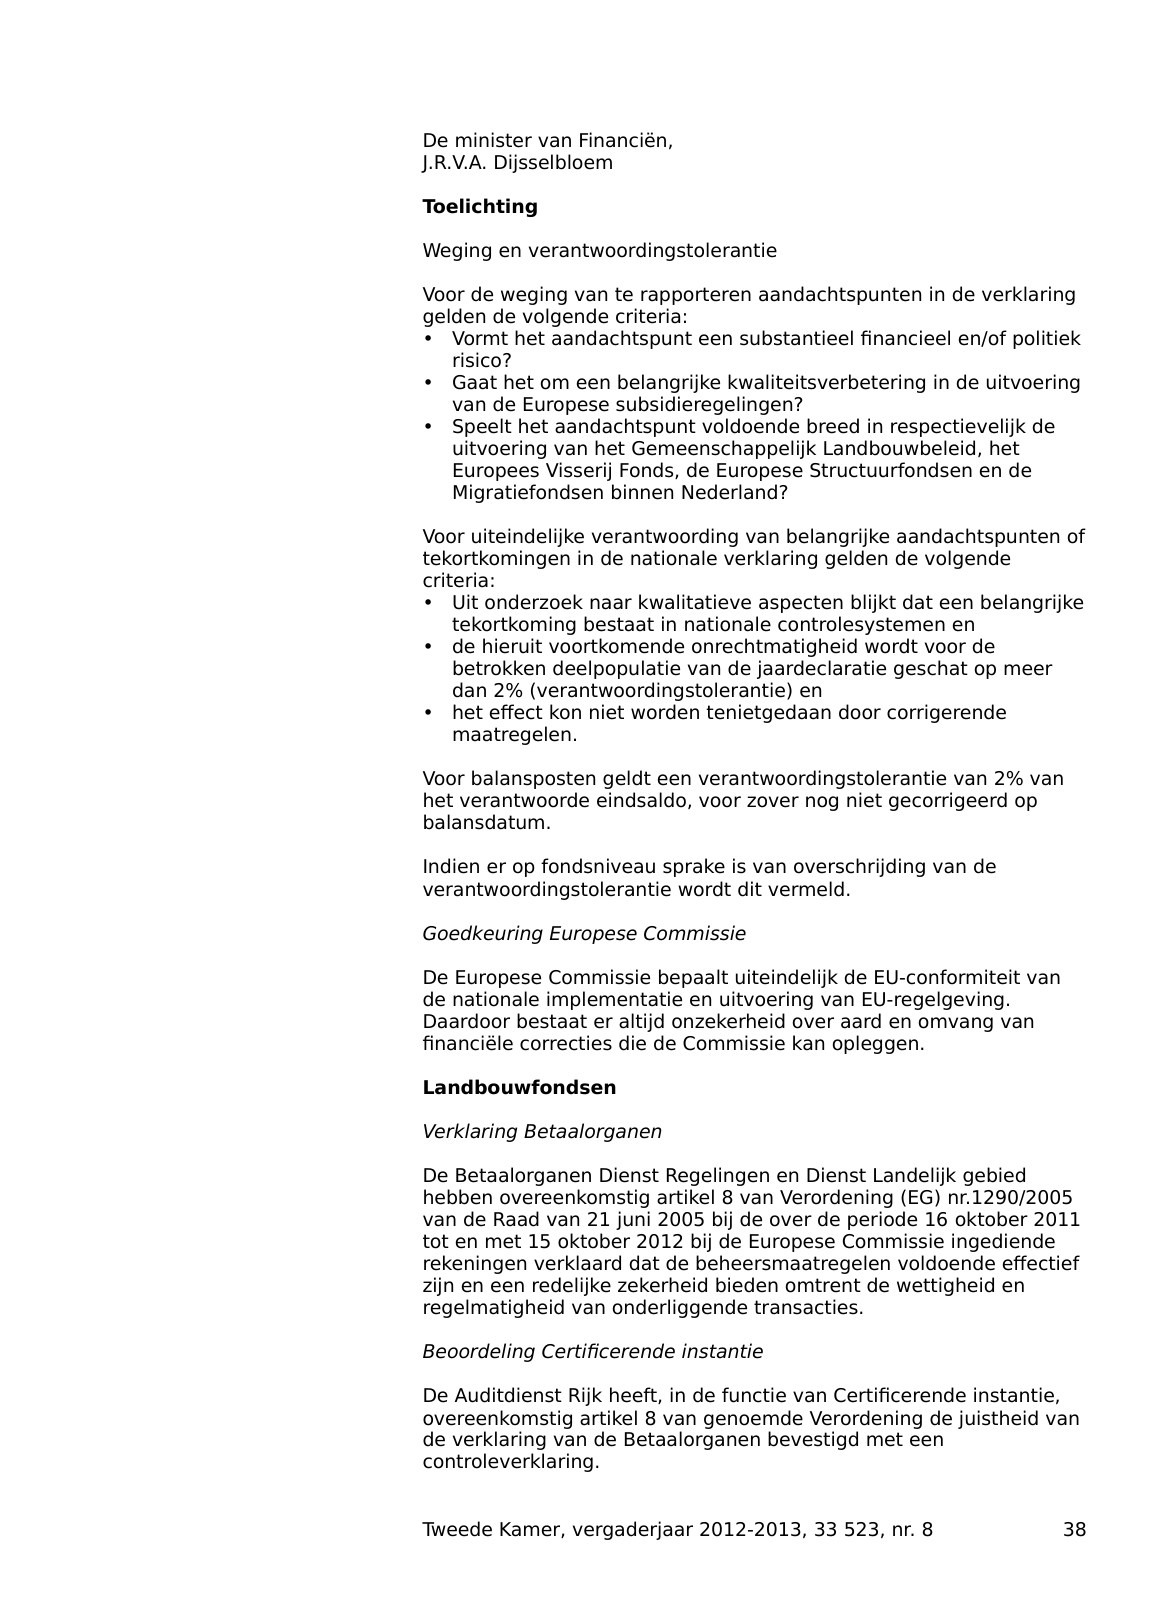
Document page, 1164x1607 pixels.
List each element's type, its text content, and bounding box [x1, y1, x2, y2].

subtitle Beoordeling Certificerende instantie [422, 1341, 1087, 1363]
subtitle Verklaring Betaalorganen [422, 1121, 1087, 1143]
text De minister van Financiën, [422, 130, 1087, 152]
text Voor de weging van te rapporteren aandachtspunten in de verklaring gelden de volgende criteria: [422, 284, 1087, 328]
text Voor balansposten geldt een verantwoordingstolerantie van 2% van het verantwoorde eindsaldo, voor zover nog niet gecorrigeerd op balansdatum. [422, 768, 1087, 834]
text • Speelt het aandachtspunt voldoende breed in respectievelijk de uitvoering van het Gemeenschappelijk Landbouwbeleid, het Europees Visserij Fonds, de Europese Structuurfondsen en de Migratiefondsen binnen Nederland? [422, 416, 1087, 504]
text J.R.V.A. Dijsselbloem [422, 152, 1087, 174]
text Indien er op fondsniveau sprake is van overschrijding van de verantwoordingstolerantie wordt dit vermeld. [422, 856, 1087, 900]
text • het effect kon niet worden tenietgedaan door corrigerende maatregelen. [422, 702, 1087, 746]
text Voor uiteindelijke verantwoording van belangrijke aandachtspunten of tekortkomingen in de nationale verklaring gelden de volgende criteria: [422, 526, 1087, 592]
text • de hieruit voortkomende onrechtmatigheid wordt voor de betrokken deelpopulatie van de jaardeclaratie geschat op meer dan 2% (verantwoordingstolerantie) en [422, 636, 1087, 702]
text • Gaat het om een belangrijke kwaliteitsverbetering in de uitvoering van de Europese subsidieregelingen? [422, 372, 1087, 416]
text • Uit onderzoek naar kwalitatieve aspecten blijkt dat een belangrijke tekortkoming bestaat in nationale controlesystemen en [422, 592, 1087, 636]
text De Europese Commissie bepaalt uiteindelijk de EU-conformiteit van de nationale implementatie en uitvoering van EU-regelgeving. Daardoor bestaat er altijd onzekerheid over aard en omvang van financiële correcties die de Commissie kan opleggen. [422, 967, 1087, 1055]
text De Betaalorganen Dienst Regelingen en Dienst Landelijk gebied hebben overeenkomstig artikel 8 van Verordening (EG) nr.1290/2005 van de Raad van 21 juni 2005 bij de over de periode 16 oktober 2011 tot en met 15 oktober 2012 bij de Europese Commissie ingediende rekeningen verklaard dat de beheersmaatregelen voldoende effectief zijn en een redelijke zekerheid bieden omtrent de wettigheid en regelmatigheid van onderliggende transacties. [422, 1165, 1087, 1319]
text • Vormt het aandachtspunt een substantieel financieel en/of politiek risico? [422, 328, 1087, 372]
text De Auditdienst Rijk heeft, in de functie van Certificerende instantie, overeenkomstig artikel 8 van genoemde Verordening de juistheid van de verklaring van de Betaalorganen bevestigd met een controleverklaring. [422, 1385, 1087, 1473]
subtitle Goedkeuring Europese Commissie [422, 923, 1087, 944]
subtitle Toelichting [422, 196, 1087, 218]
text Weging en verantwoordingstolerantie [422, 240, 1087, 262]
subtitle Landbouwfondsen [422, 1077, 1087, 1099]
